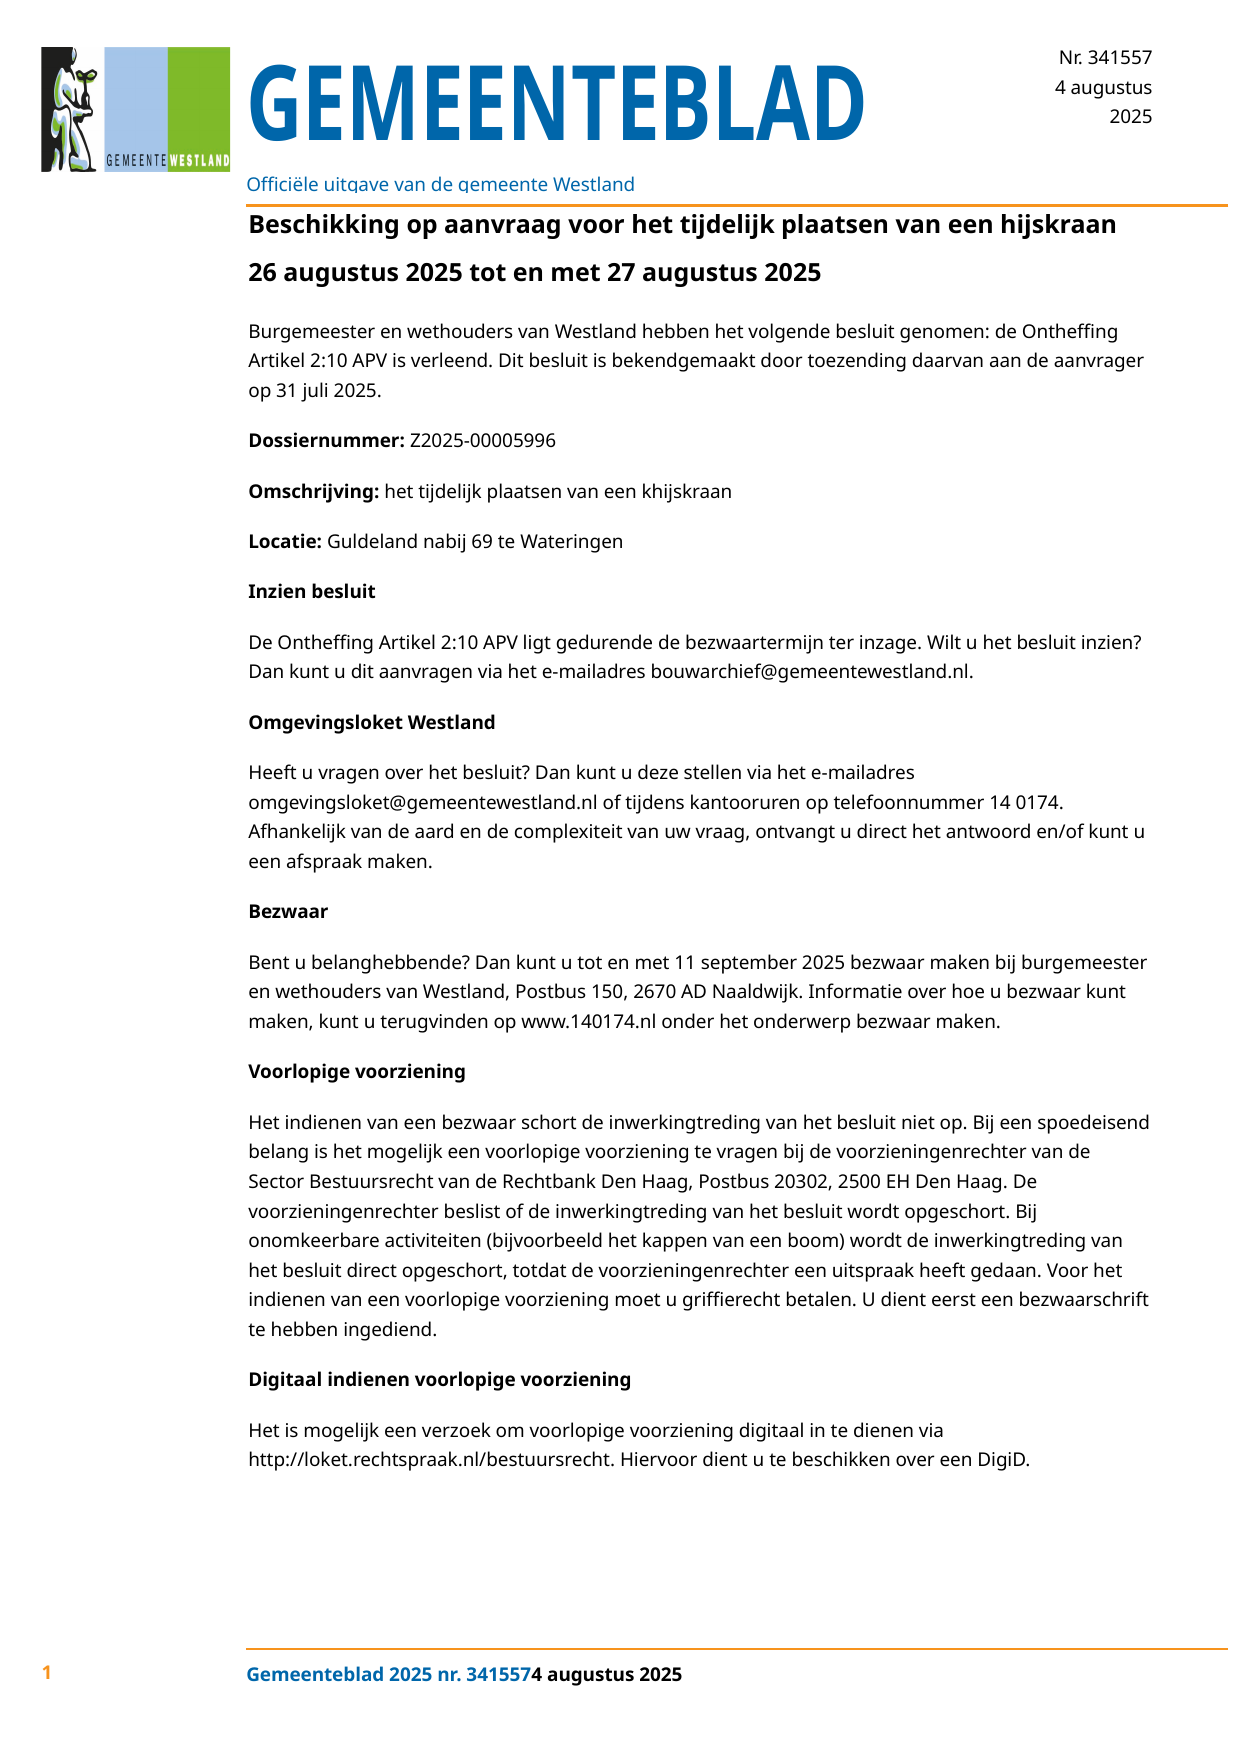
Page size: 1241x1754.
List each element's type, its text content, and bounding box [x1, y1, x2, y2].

text Heeft u vragen over het besluit? Dan kunt u deze stellen via het e-mailadres omgevingsloket@gemeentewestland.nl of tijdens kantooruren op telefoonnummer 14 0174. Afhankelijk van de aard en de complexiteit van uw vraag, ontvangt u direct het antwoord en/of kunt u een afspraak maken. [248, 759, 1152, 874]
text Locatie: Guldeland nabij 69 te Wateringen [248, 528, 1152, 554]
text Voorlopige voorziening [248, 1059, 1152, 1084]
text Bent u belanghebbende? Dan kunt u tot en met 11 september 2025 bezwaar maken bij burgemeester en wethouders van Westland, Postbus 150, 2670 AD Naaldwijk. Informatie over hoe u bezwaar kunt maken, kunt u terugvinden op www.140174.nl onder het onderwerp bezwaar maken. [248, 949, 1152, 1034]
text Bezwaar [248, 899, 1152, 924]
text Omgevingsloket Westland [248, 709, 1152, 735]
text Beschikking op aanvraag voor het tijdelijk plaatsen van een hijskraan 26 augustus 2025 tot en met 27 augustus 2025 [248, 207, 1152, 288]
text Inzien besluit [248, 579, 1152, 604]
picture [41, 47, 231, 172]
text Burgemeester en wethouders van Westland hebben het volgende besluit genomen: de Ontheffing Artikel 2:10 APV is verleend. Dit besluit is bekendgemaakt door toezending daarvan aan de aanvrager op 31 juli 2025. [248, 318, 1152, 403]
text Het indienen van een bezwaar schort de inwerkingtreding van het besluit niet op. Bij een spoedeisend belang is het mogelijk een voorlopige voorziening te vragen bij de voorzieningenrechter van de Sector Bestuursrecht van de Rechtbank Den Haag, Postbus 20302, 2500 EH Den Haag. De voorzieningenrechter beslist of de inwerkingtreding van het besluit wordt opgeschort. Bij onomkeerbare activiteiten (bijvoorbeeld het kappen van een boom) wordt de inwerkingtreding van het besluit direct opgeschort, totdat de voorzieningenrechter een uitspraak heeft gedaan. Voor het indienen van een voorlopige voorziening moet u griffierecht betalen. U dient eerst een bezwaarschrift te hebben ingediend. [248, 1109, 1152, 1342]
text Digitaal indienen voorlopige voorziening [248, 1367, 1152, 1392]
text Omschrijving: het tijdelijk plaatsen van een khijskraan [248, 478, 1152, 504]
text Het is mogelijk een verzoek om voorlopige voorziening digitaal in te dienen via http://loket.rechtspraak.nl/bestuursrecht. Hiervoor dient u te beschikken over een DigiD. [248, 1417, 1152, 1472]
text Dossiernummer: Z2025-00005996 [248, 427, 1152, 453]
text De Ontheffing Artikel 2:10 APV ligt gedurende de bezwaartermijn ter inzage. Wilt u het besluit inzien? Dan kunt u dit aanvragen via het e-mailadres bouwarchief@gemeentewestland.nl. [248, 629, 1152, 684]
